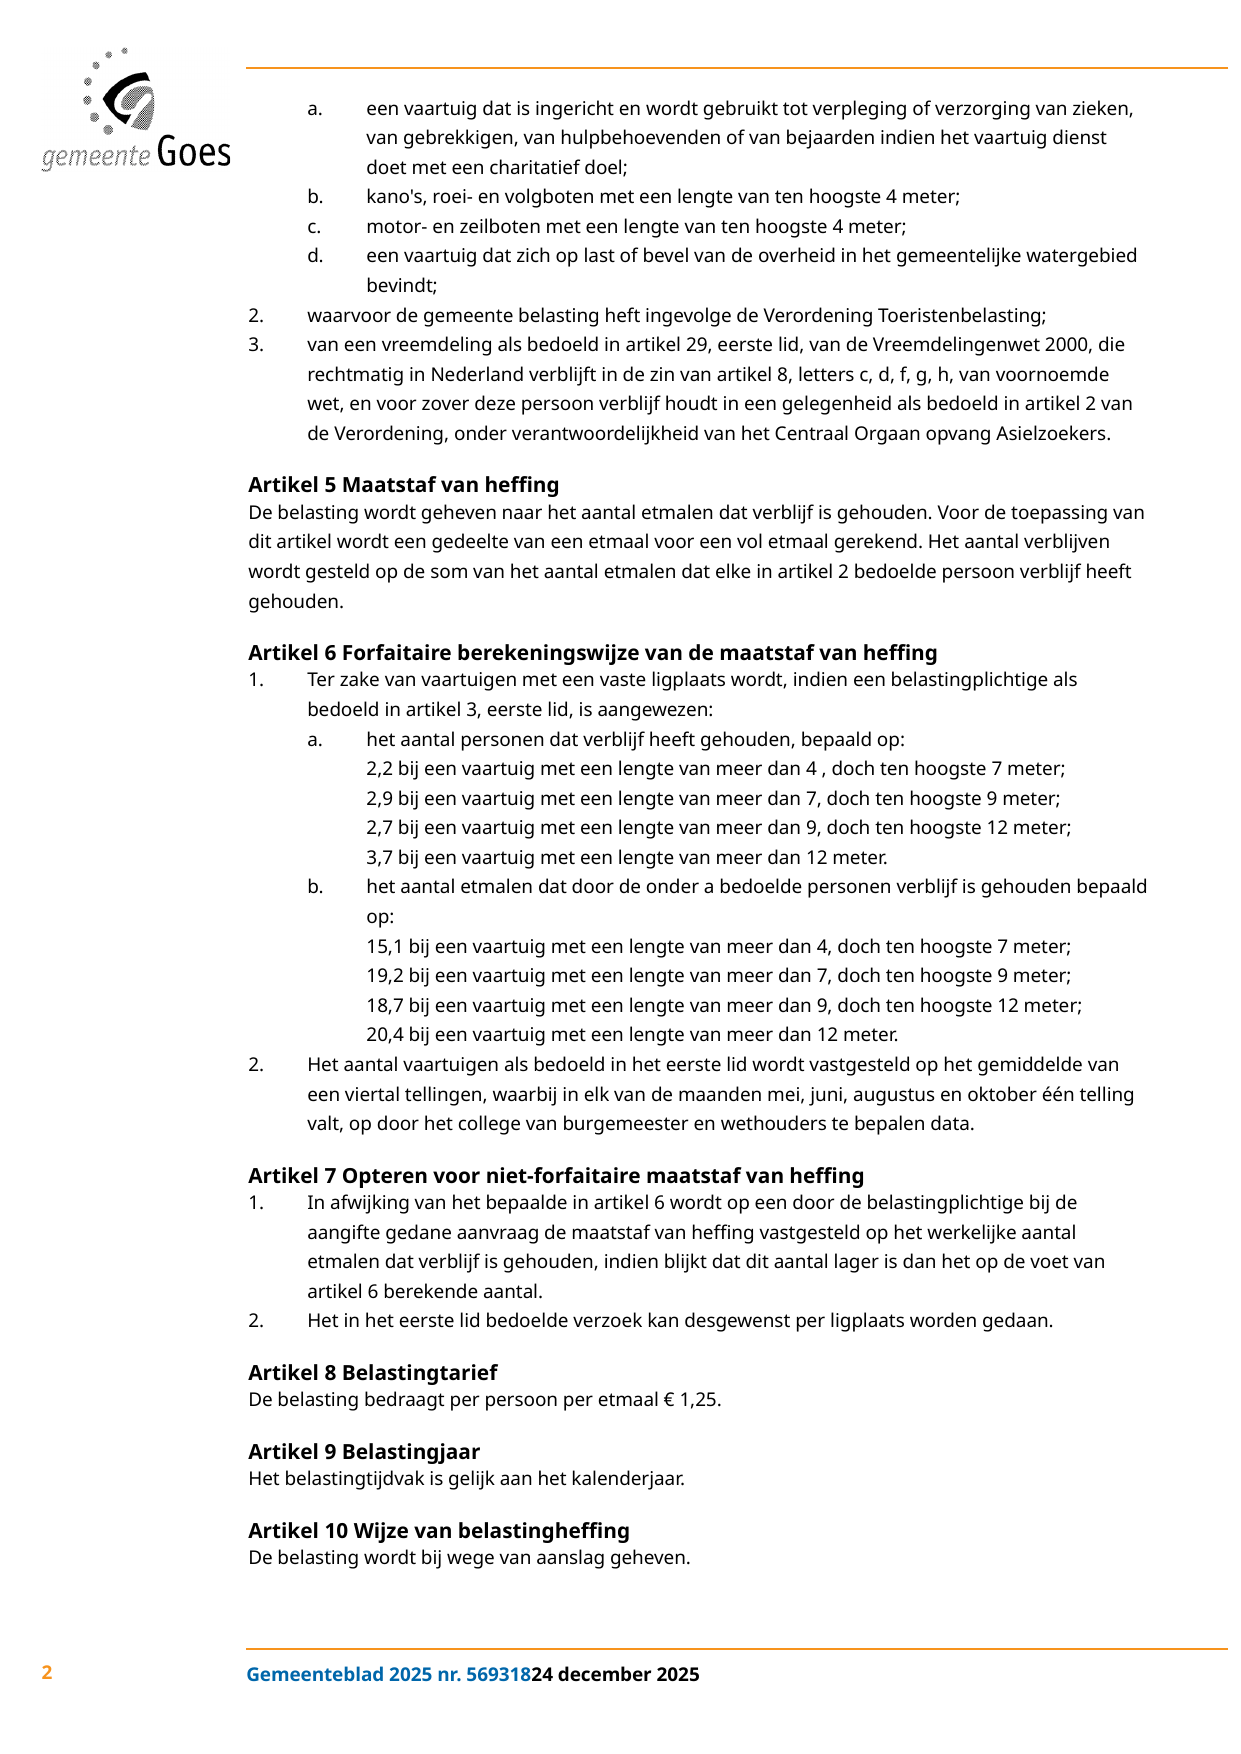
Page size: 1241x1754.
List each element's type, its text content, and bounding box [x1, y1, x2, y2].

list 19,2 bij een vaartuig met een lengte van meer dan 7, doch ten hoogste 9 meter; [307, 962, 1152, 988]
text Artikel 8 Belastingtarief [248, 1358, 1152, 1386]
picture [41, 47, 231, 172]
list Het aantal vaartuigen als bedoeld in het eerste lid wordt vastgesteld op het gemiddelde van een viertal tellingen, waarbij in elk van de maanden mei, juni, augustus en oktober één telling valt, op door het college van burgemeester en wethouders te bepalen data. [248, 1051, 1152, 1136]
text Artikel 5 Maatstaf van heffing [248, 471, 1152, 499]
list In afwijking van het bepaalde in artikel 6 wordt op een door de belastingplichtige bij de aangifte gedane aanvraag de maatstaf van heffing vastgesteld op het werkelijke aantal etmalen dat verblijf is gehouden, indien blijkt dat dit aantal lager is dan het op de voet van artikel 6 berekende aantal. [248, 1189, 1152, 1304]
list van een vreemdeling als bedoeld in artikel 29, eerste lid, van de Vreemdelingenwet 2000, die rechtmatig in Nederland verblijft in de zin van artikel 8, letters c, d, f, g, h, van voornoemde wet, en voor zover deze persoon verblijf houdt in een gelegenheid als bedoeld in artikel 2 van de Verordening, onder verantwoordelijkheid van het Centraal Orgaan opvang Asielzoekers. [248, 331, 1152, 446]
list 18,7 bij een vaartuig met een lengte van meer dan 9, doch ten hoogste 12 meter; [307, 992, 1152, 1018]
text Artikel 10 Wijze van belastingheffing [248, 1516, 1152, 1544]
text De belasting wordt geheven naar het aantal etmalen dat verblijf is gehouden. Voor de toepassing van dit artikel wordt een gedeelte van een etmaal voor een vol etmaal gerekend. Het aantal verblijven wordt gesteld op de som van het aantal etmalen dat elke in artikel 2 bedoelde persoon verblijf heeft gehouden. [248, 499, 1152, 613]
text Artikel 6 Forfaitaire berekeningswijze van de maatstaf van heffing [248, 638, 1152, 667]
list Het in het eerste lid bedoelde verzoek kan desgewenst per ligplaats worden gedaan. [248, 1308, 1152, 1333]
list waarvoor de gemeente belasting heft ingevolge de Verordening Toeristenbelasting; [248, 302, 1152, 328]
list het aantal etmalen dat door de onder a bedoelde personen verblijf is gehouden bepaald op: [307, 874, 1152, 929]
list het aantal personen dat verblijf heeft gehouden, bepaald op: [307, 726, 1152, 752]
text De belasting wordt bij wege van aanslag geheven. [248, 1544, 1152, 1570]
text De belasting bedraagt per persoon per etmaal € 1,25. [248, 1386, 1152, 1412]
list motor- en zeilboten met een lengte van ten hoogste 4 meter; [307, 213, 1152, 239]
list 3,7 bij een vaartuig met een lengte van meer dan 12 meter. [307, 844, 1152, 870]
list kano's, roei- en volgboten met een lengte van ten hoogste 4 meter; [307, 183, 1152, 209]
text Artikel 7 Opteren voor niet-forfaitaire maatstaf van heffing [248, 1161, 1152, 1189]
list 20,4 bij een vaartuig met een lengte van meer dan 12 meter. [307, 1022, 1152, 1047]
text Artikel 9 Belastingjaar [248, 1437, 1152, 1465]
list Ter zake van vaartuigen met een vaste ligplaats wordt, indien een belastingplichtige als bedoeld in artikel 3, eerste lid, is aangewezen: [248, 667, 1152, 722]
text Het belastingtijdvak is gelijk aan het kalenderjaar. [248, 1465, 1152, 1491]
list 2,2 bij een vaartuig met een lengte van meer dan 4 , doch ten hoogste 7 meter; [307, 755, 1152, 781]
list een vaartuig dat is ingericht en wordt gebruikt tot verpleging of verzorging van zieken, van gebrekkigen, van hulpbehoevenden of van bejaarden indien het vaartuig dienst doet met een charitatief doel; [307, 95, 1152, 180]
list 2,7 bij een vaartuig met een lengte van meer dan 9, doch ten hoogste 12 meter; [307, 814, 1152, 840]
list een vaartuig dat zich op last of bevel van de overheid in het gemeentelijke watergebied bevindt; [307, 243, 1152, 298]
list 15,1 bij een vaartuig met een lengte van meer dan 4, doch ten hoogste 7 meter; [307, 933, 1152, 959]
list 2,9 bij een vaartuig met een lengte van meer dan 7, doch ten hoogste 9 meter; [307, 785, 1152, 811]
